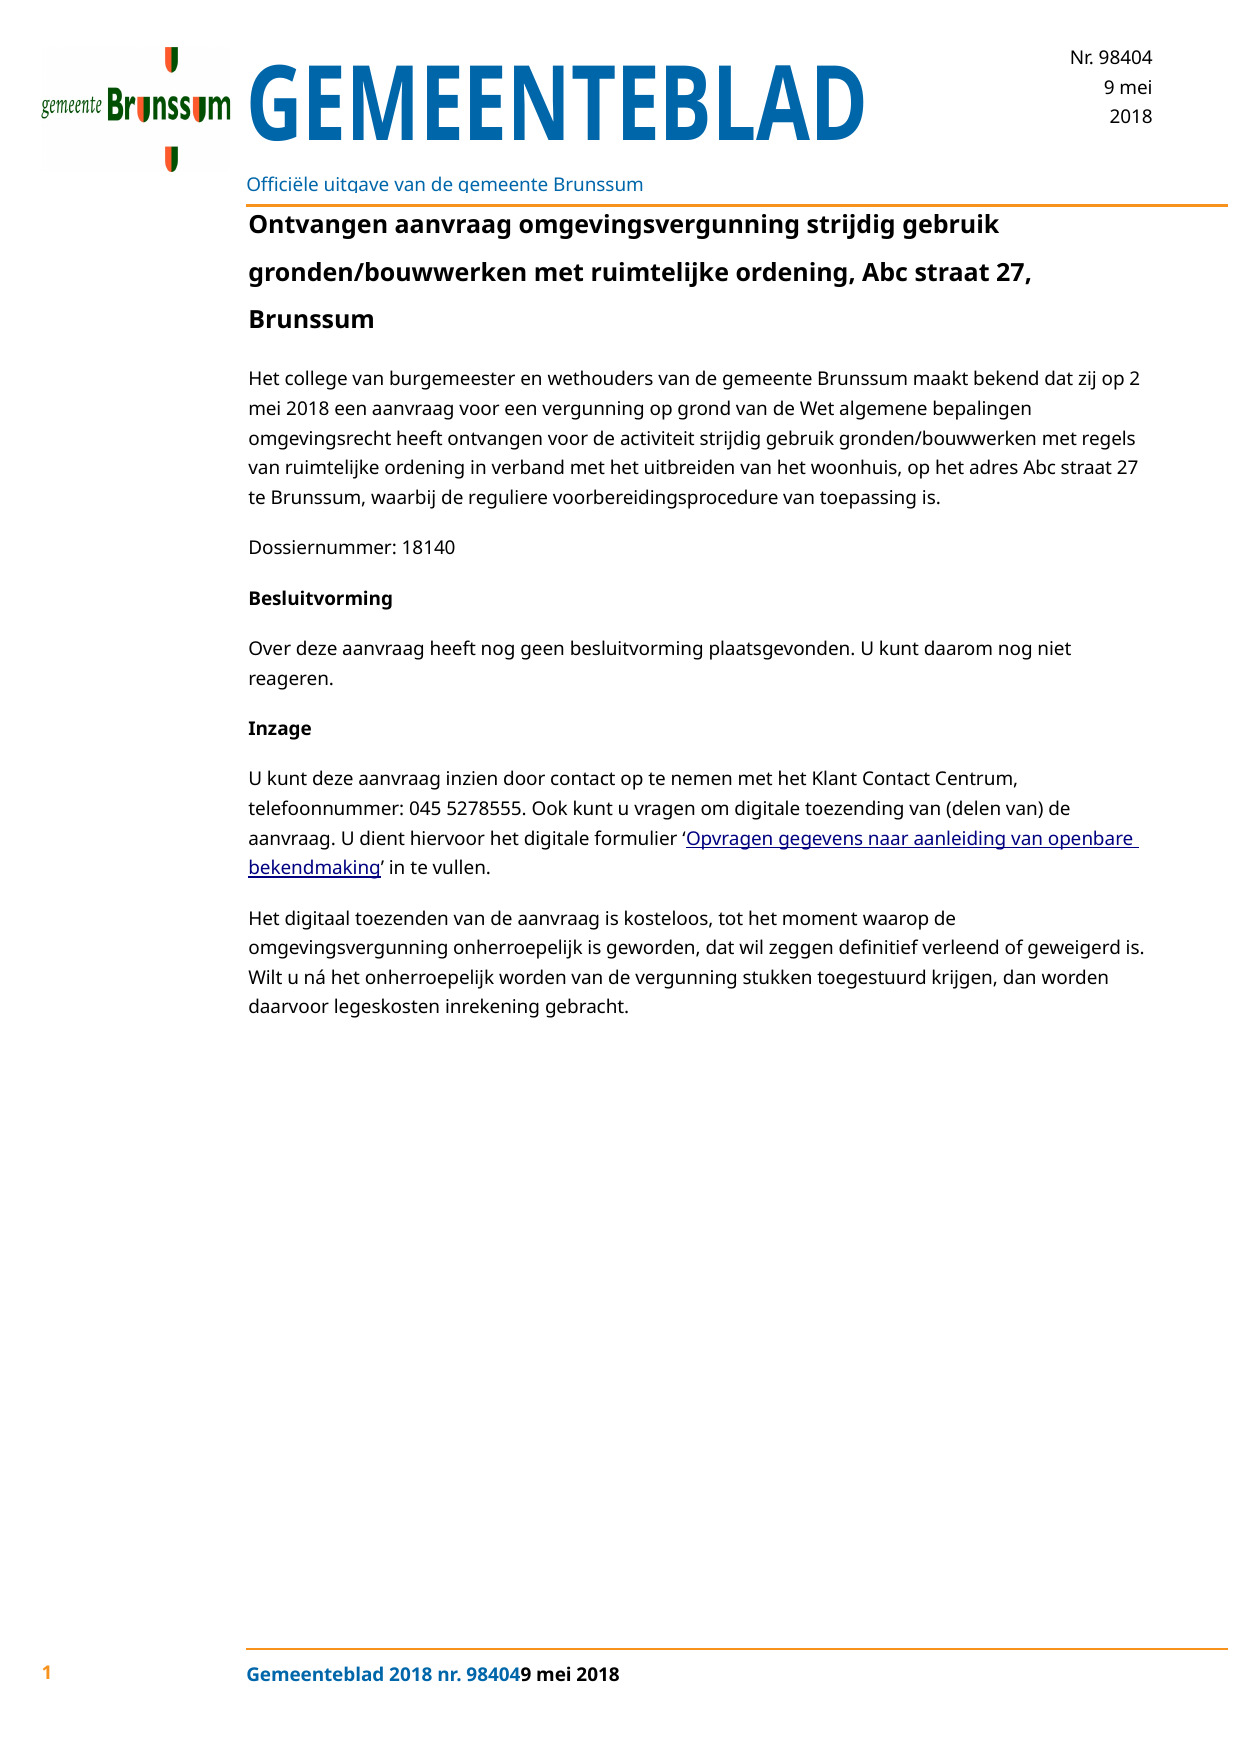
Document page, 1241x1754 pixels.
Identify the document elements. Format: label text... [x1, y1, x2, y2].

text Inzage [248, 715, 1152, 741]
text Over deze aanvraag heeft nog geen besluitvorming plaatsgevonden. U kunt daarom nog niet reageren. [248, 635, 1152, 690]
text Ontvangen aanvraag omgevingsvergunning strijdig gebruik gronden/bouwwerken met ruimtelijke ordening, Abc straat 27, Brunssum [248, 207, 1152, 336]
picture [41, 47, 231, 172]
text Het digitaal toezenden van de aanvraag is kosteloos, tot het moment waarop de omgevingsvergunning onherroepelijk is geworden, dat wil zeggen definitief verleend of geweigerd is. Wilt u ná het onherroepelijk worden van de vergunning stukken toegestuurd krijgen, dan worden daarvoor legeskosten inrekening gebracht. [248, 905, 1152, 1019]
text Besluitvorming [248, 585, 1152, 610]
text U kunt deze aanvraag inzien door contact op te nemen met het Klant Contact Centrum, telefoonnummer: 045 5278555. Ook kunt u vragen om digitale toezending van (delen van) de aanvraag. U dient hiervoor het digitale formulier ‘Opvragen gegevens naar aanleiding van openbare bekendmaking’ in te vullen. [248, 766, 1152, 880]
text Het college van burgemeester en wethouders van de gemeente Brunssum maakt bekend dat zij op 2 mei 2018 een aanvraag voor een vergunning op grond van de Wet algemene bepalingen omgevingsrecht heeft ontvangen voor de activiteit strijdig gebruik gronden/bouwwerken met regels van ruimtelijke ordening in verband met het uitbreiden van het woonhuis, op het adres Abc straat 27 te Brunssum, waarbij de reguliere voorbereidingsprocedure van toepassing is. [248, 366, 1152, 509]
text Dossiernummer: 18140 [248, 534, 1152, 560]
